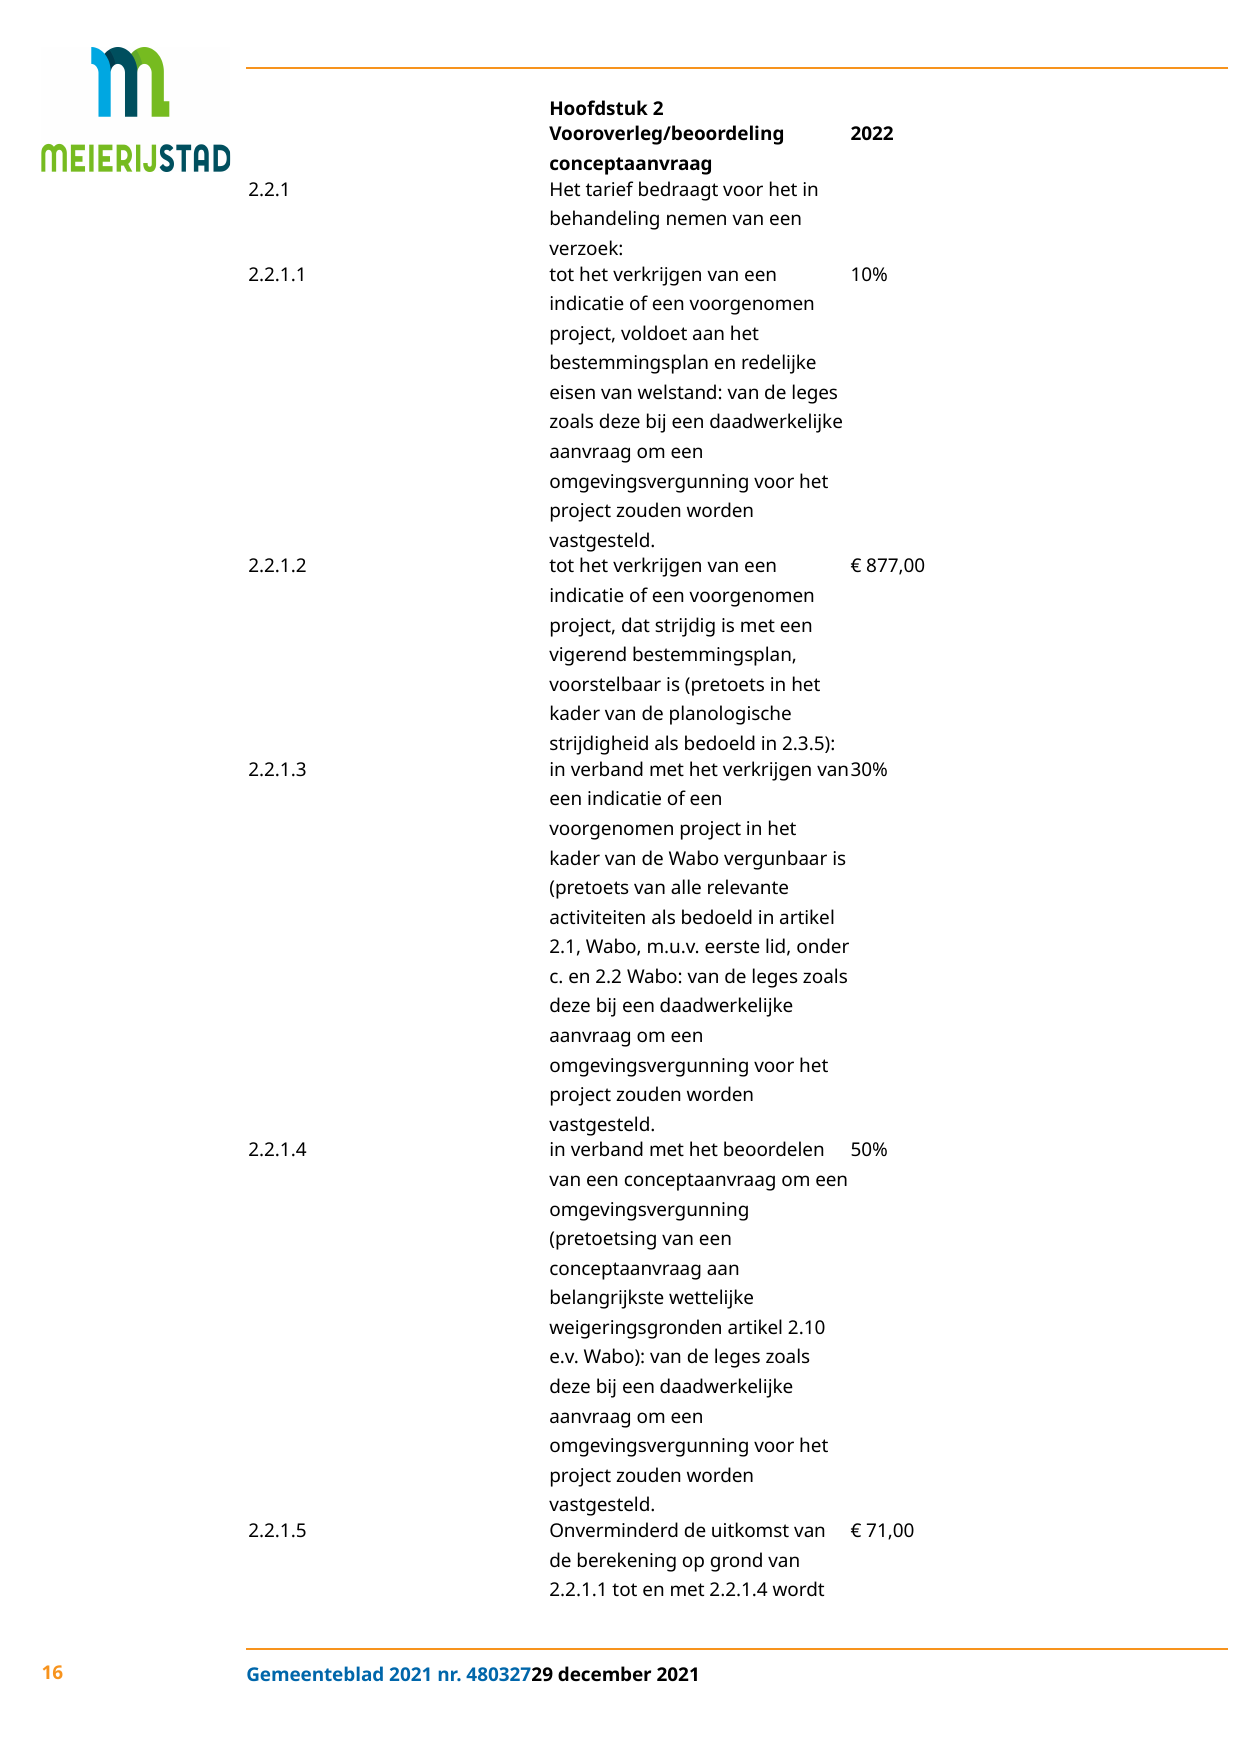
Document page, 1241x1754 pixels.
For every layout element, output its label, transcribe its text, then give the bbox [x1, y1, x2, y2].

table_cell 50% [850, 1137, 1152, 1517]
table_cell 10% [850, 261, 1152, 553]
table_cell Onverminderd de uitkomst van de berekening op grond van 2.2.1.1 tot en met 2.2.1.4 wordt [549, 1518, 850, 1602]
table_cell tot het verkrijgen van een indicatie of een voorgenomen project, dat strijdig is met een vigerend bestemmingsplan, voorstelbaar is (pretoets in het kader van de planologische strijdigheid als bedoeld in 2.3.5): [549, 553, 850, 756]
table_cell tot het verkrijgen van een indicatie of een voorgenomen project, voldoet aan het bestemmingsplan en redelijke eisen van welstand: van de leges zoals deze bij een daadwerkelijke aanvraag om een omgevingsvergunning voor het project zouden worden vastgesteld. [549, 261, 850, 553]
table_cell 2.2.1.2 [248, 553, 549, 756]
table_cell 2.2.1.3 [248, 756, 549, 1137]
table_cell Vooroverleg/beoordeling conceptaanvraag [549, 121, 850, 176]
table_cell € 71,00 [850, 1518, 1152, 1602]
table_cell Het tarief bedraagt voor het in behandeling nemen van een verzoek: [549, 176, 850, 261]
picture [41, 47, 231, 172]
table_cell [248, 121, 549, 176]
table_cell € 877,00 [850, 553, 1152, 756]
table_cell 2.2.1.4 [248, 1137, 549, 1517]
table_cell 2022 [850, 121, 1152, 176]
table_cell in verband met het beoordelen van een conceptaanvraag om een omgevingsvergunning (pretoetsing van een conceptaanvraag aan belangrijkste wettelijke weigeringsgronden artikel 2.10 e.v. Wabo): van de leges zoals deze bij een daadwerkelijke aanvraag om een omgevingsvergunning voor het project zouden worden vastgesteld. [549, 1137, 850, 1517]
table_cell 2.2.1 [248, 176, 549, 261]
table_header [850, 95, 1152, 121]
table_cell [850, 176, 1152, 261]
table_cell 30% [850, 756, 1152, 1137]
table_header [248, 95, 549, 121]
table_cell 2.2.1.1 [248, 261, 549, 553]
table_cell in verband met het verkrijgen van een indicatie of een voorgenomen project in het kader van de Wabo vergunbaar is (pretoets van alle relevante activiteiten als bedoeld in artikel 2.1, Wabo, m.u.v. eerste lid, onder c. en 2.2 Wabo: van de leges zoals deze bij een daadwerkelijke aanvraag om een omgevingsvergunning voor het project zouden worden vastgesteld. [549, 756, 850, 1137]
table_cell 2.2.1.5 [248, 1518, 549, 1602]
table_header Hoofdstuk 2 [549, 95, 850, 121]
